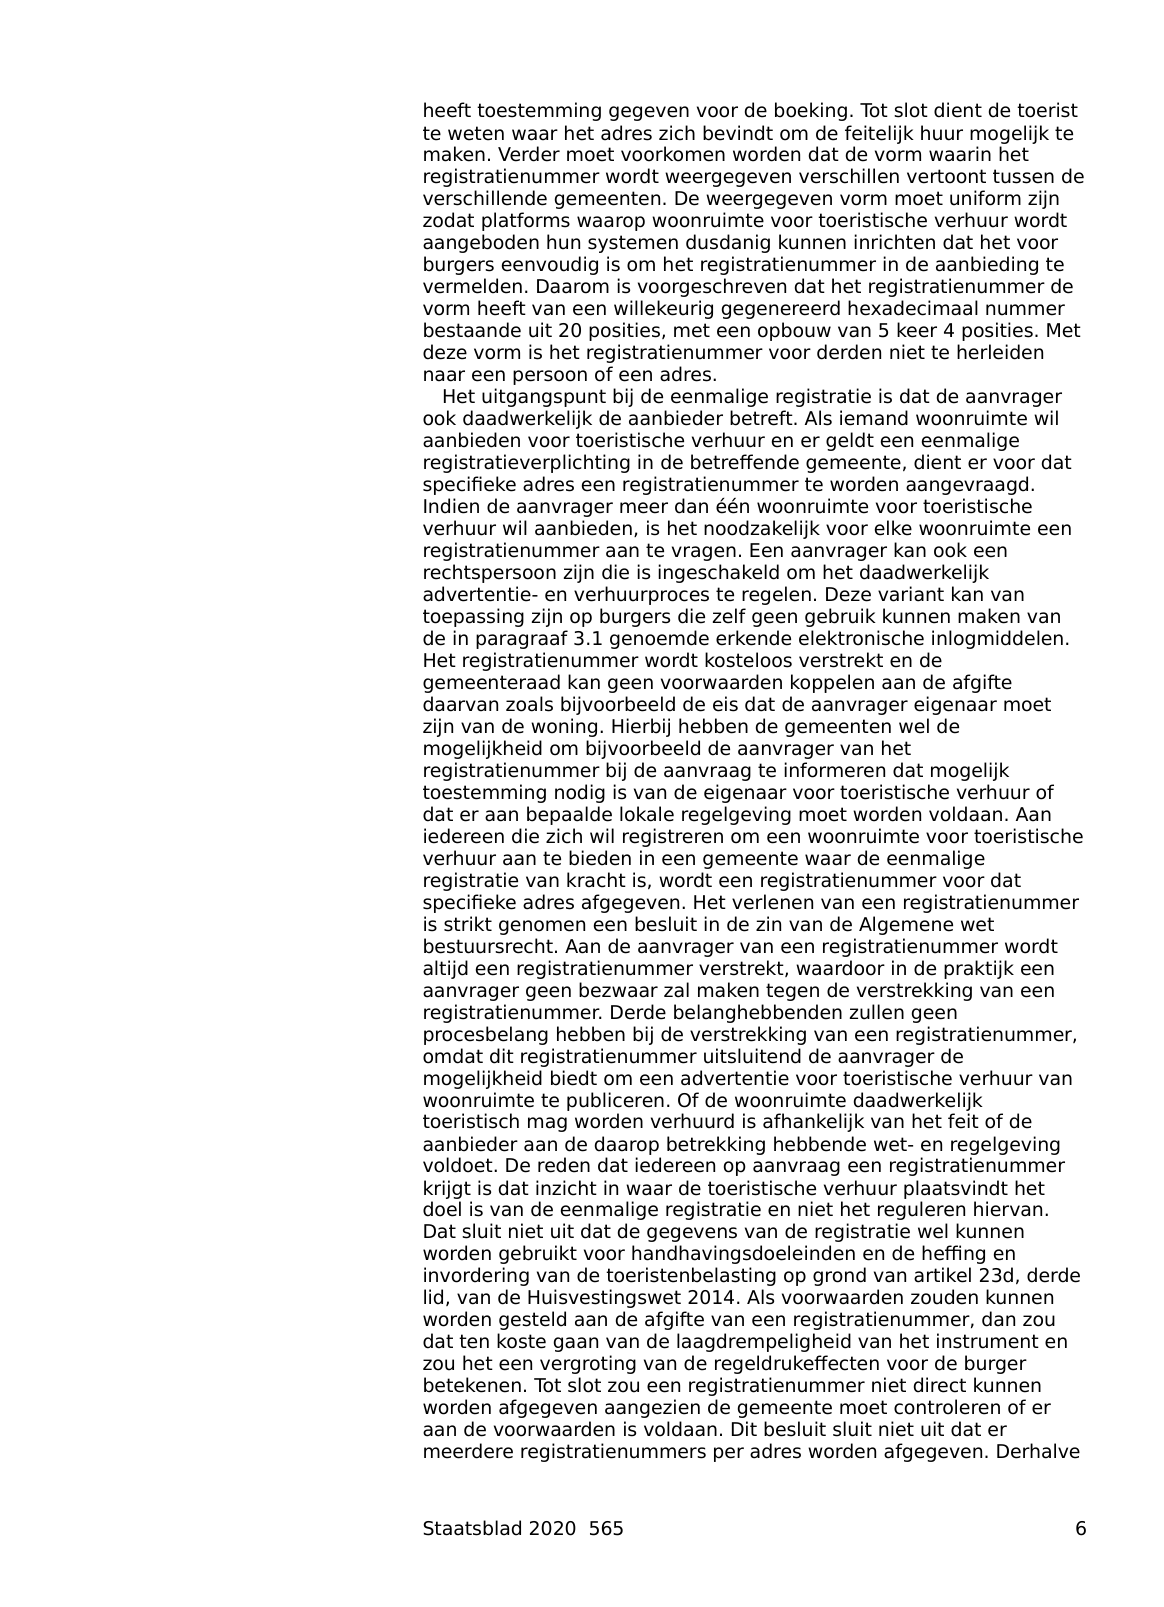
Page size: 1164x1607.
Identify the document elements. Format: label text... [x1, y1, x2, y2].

text Het uitgangspunt bij de eenmalige registratie is dat de aanvrager ook daadwerkelijk de aanbieder betreft. Als iemand woonruimte wil aanbieden voor toeristische verhuur en er geldt een eenmalige registratieverplichting in de betreffende gemeente, dient er voor dat specifieke adres een registratienummer te worden aangevraagd. Indien de aanvrager meer dan één woonruimte voor toeristische verhuur wil aanbieden, is het noodzakelijk voor elke woonruimte een registratienummer aan te vragen. Een aanvrager kan ook een rechtspersoon zijn die is ingeschakeld om het daadwerkelijk advertentie- en verhuurproces te regelen. Deze variant kan van toepassing zijn op burgers die zelf geen gebruik kunnen maken van de in paragraaf 3.1 genoemde erkende elektronische inlogmiddelen. Het registratienummer wordt kosteloos verstrekt en de gemeenteraad kan geen voorwaarden koppelen aan de afgifte daarvan zoals bijvoorbeeld de eis dat de aanvrager eigenaar moet zijn van de woning. Hierbij hebben de gemeenten wel de mogelijkheid om bijvoorbeeld de aanvrager van het registratienummer bij de aanvraag te informeren dat mogelijk toestemming nodig is van de eigenaar voor toeristische verhuur of dat er aan bepaalde lokale regelgeving moet worden voldaan. Aan iedereen die zich wil registreren om een woonruimte voor toeristische verhuur aan te bieden in een gemeente waar de eenmalige registratie van kracht is, wordt een registratienummer voor dat specifieke adres afgegeven. Het verlenen van een registratienummer is strikt genomen een besluit in de zin van de Algemene wet bestuursrecht. Aan de aanvrager van een registratienummer wordt altijd een registratienummer verstrekt, waardoor in de praktijk een aanvrager geen bezwaar zal maken tegen de verstrekking van een registratienummer. Derde belanghebbenden zullen geen procesbelang hebben bij de verstrekking van een registratienummer, omdat dit registratienummer uitsluitend de aanvrager de mogelijkheid biedt om een advertentie voor toeristische verhuur van woonruimte te publiceren. Of de woonruimte daadwerkelijk toeristisch mag worden verhuurd is afhankelijk van het feit of de aanbieder aan de daarop betrekking hebbende wet- en regelgeving voldoet. De reden dat iedereen op aanvraag een registratienummer krijgt is dat inzicht in waar de toeristische verhuur plaatsvindt het doel is van de eenmalige registratie en niet het reguleren hiervan. Dat sluit niet uit dat de gegevens van de registratie wel kunnen worden gebruikt voor handhavingsdoeleinden en de heffing en invordering van de toeristenbelasting op grond van artikel 23d, derde lid, van de Huisvestingswet 2014. Als voorwaarden zouden kunnen worden gesteld aan de afgifte van een registratienummer, dan zou dat ten koste gaan van de laagdrempeligheid van het instrument en zou het een vergroting van de regeldrukeffecten voor de burger betekenen. Tot slot zou een registratienummer niet direct kunnen worden afgegeven aangezien de gemeente moet controleren of er aan de voorwaarden is voldaan. Dit besluit sluit niet uit dat er meerdere registratienummers per adres worden afgegeven. Derhalve [422, 386, 1087, 1463]
text heeft toestemming gegeven voor de boeking. Tot slot dient de toerist te weten waar het adres zich bevindt om de feitelijk huur mogelijk te maken. Verder moet voorkomen worden dat de vorm waarin het registratienummer wordt weergegeven verschillen vertoont tussen de verschillende gemeenten. De weergegeven vorm moet uniform zijn zodat platforms waarop woonruimte voor toeristische verhuur wordt aangeboden hun systemen dusdanig kunnen inrichten dat het voor burgers eenvoudig is om het registratienummer in de aanbieding te vermelden. Daarom is voorgeschreven dat het registratienummer de vorm heeft van een willekeurig gegenereerd hexadecimaal nummer bestaande uit 20 posities, met een opbouw van 5 keer 4 posities. Met deze vorm is het registratienummer voor derden niet te herleiden naar een persoon of een adres. [422, 100, 1087, 386]
